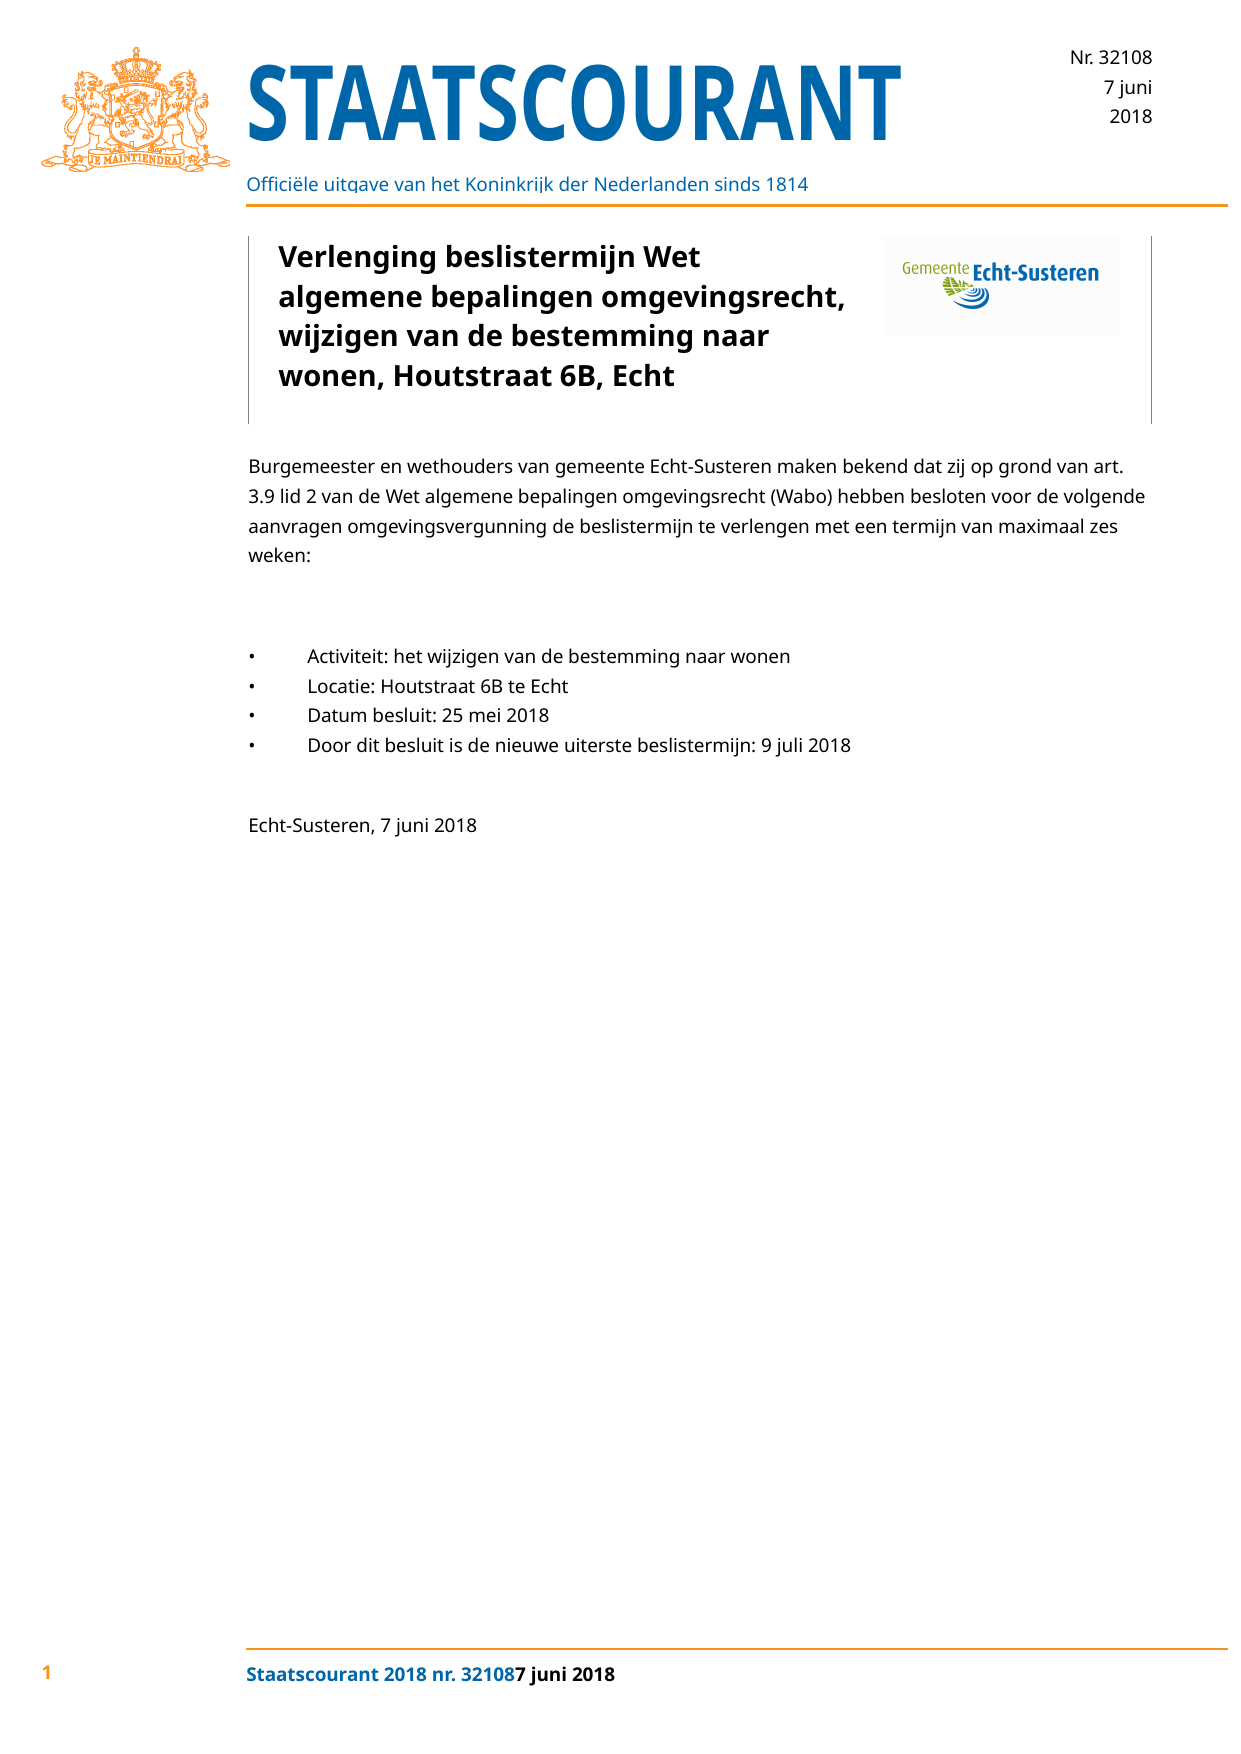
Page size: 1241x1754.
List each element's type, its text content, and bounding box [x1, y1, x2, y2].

table_header [850, 236, 1151, 424]
list Activiteit: het wijzigen van de bestemming naar wonen [248, 643, 1152, 669]
picture [882, 236, 1119, 335]
text Burgemeester en wethouders van gemeente Echt-Susteren maken bekend dat zij op grond van art. 3.9 lid 2 van de Wet algemene bepalingen omgevingsrecht (Wabo) hebben besloten voor de volgende aanvragen omgevingsvergunning de beslistermijn te verlengen met een termijn van maximaal zes weken: [248, 454, 1152, 568]
text Echt-Susteren, 7 juni 2018 [248, 812, 1152, 838]
list Door dit besluit is de nieuwe uiterste beslistermijn: 9 juli 2018 [248, 732, 1152, 758]
table_header Verlenging beslistermijn Wet algemene bepalingen omgevingsrecht, wijzigen van de bestemming naar wonen, Houtstraat 6B, Echt [249, 236, 850, 424]
list Locatie: Houtstraat 6B te Echt [248, 673, 1152, 698]
list Datum besluit: 25 mei 2018 [248, 702, 1152, 728]
picture [41, 47, 231, 172]
